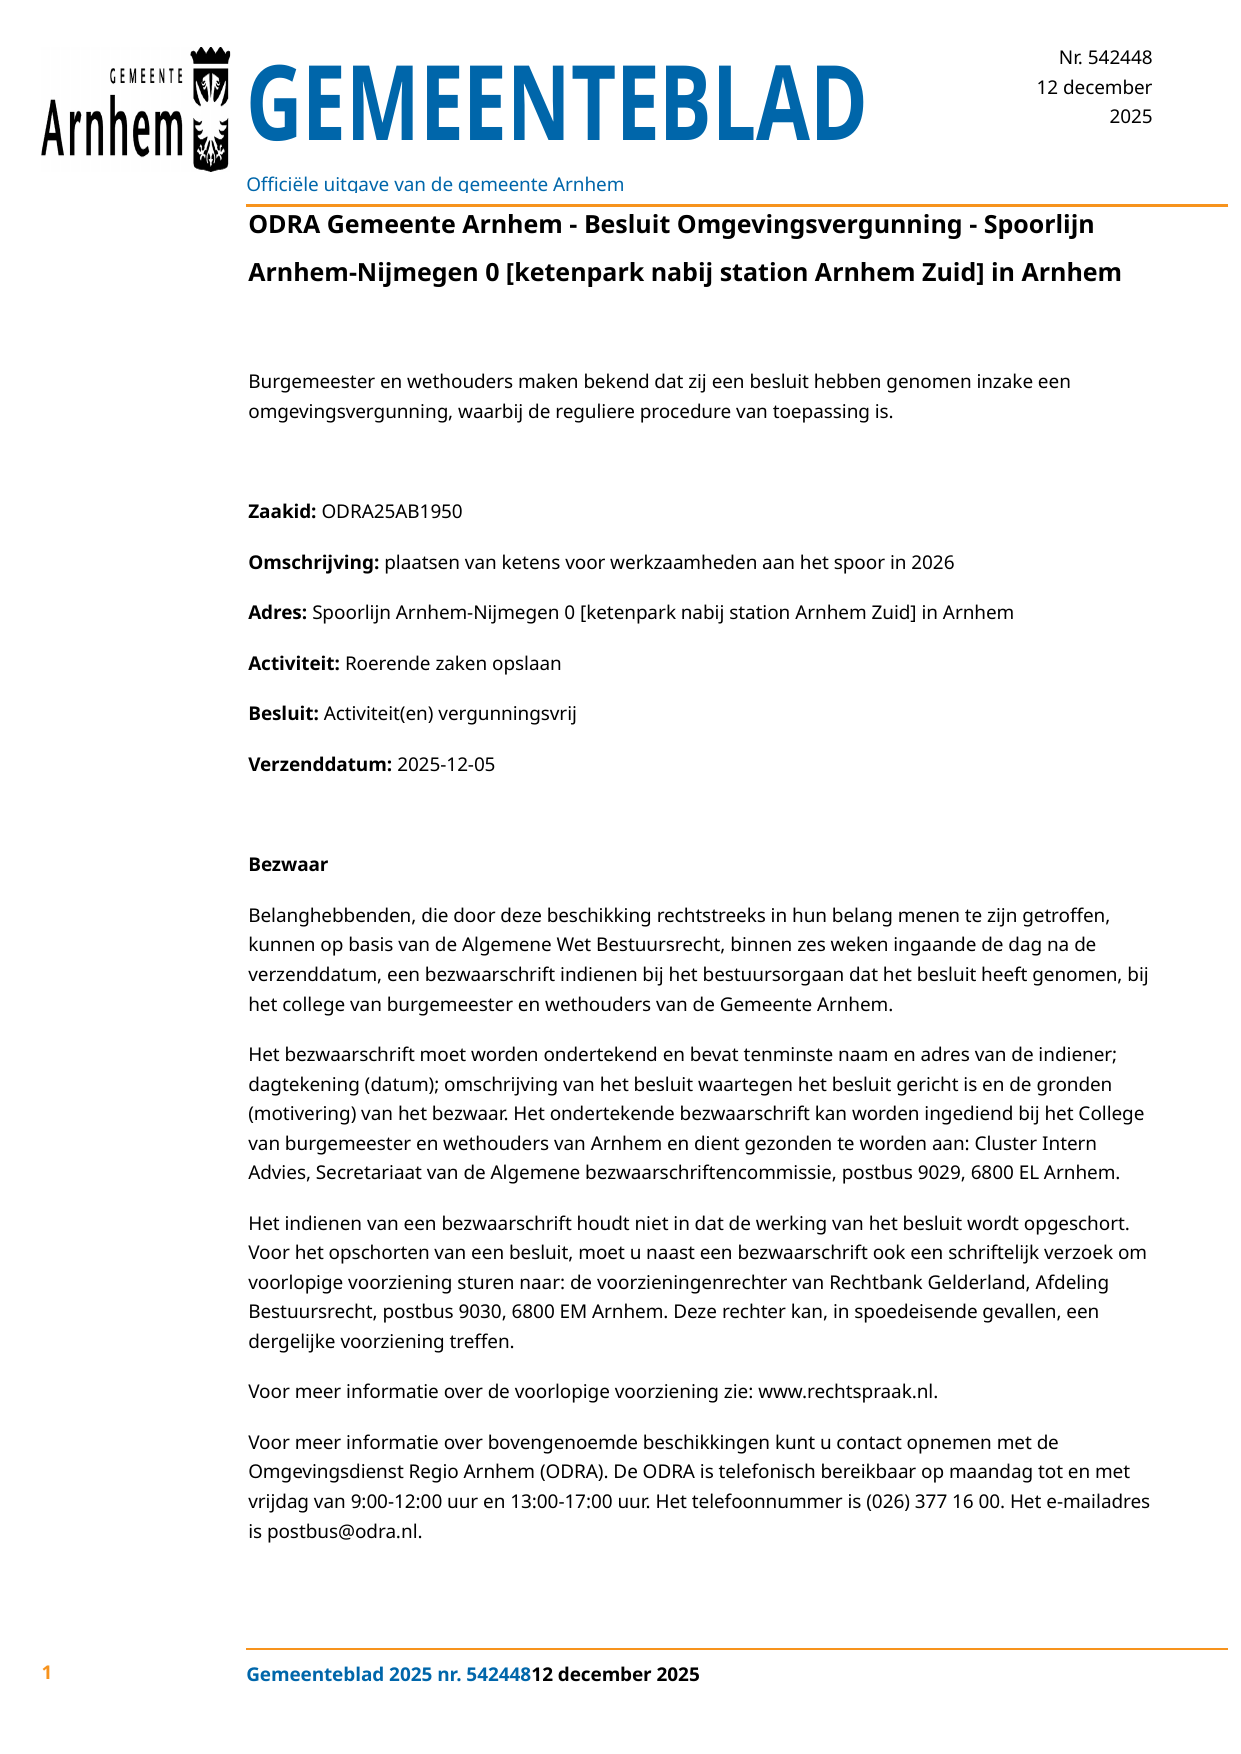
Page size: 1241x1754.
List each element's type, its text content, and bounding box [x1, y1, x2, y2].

text Besluit: Activiteit(en) vergunningsvrij [248, 700, 1152, 726]
text Voor meer informatie over de voorlopige voorziening zie: www.rechtspraak.nl. [248, 1379, 1152, 1404]
text Burgemeester en wethouders maken bekend dat zij een besluit hebben genomen inzake een omgevingsvergunning, waarbij de reguliere procedure van toepassing is. [248, 368, 1152, 424]
text Activiteit: Roerende zaken opslaan [248, 650, 1152, 676]
text Belanghebbenden, die door deze beschikking rechtstreeks in hun belang menen te zijn getroffen, kunnen op basis van de Algemene Wet Bestuursrecht, binnen zes weken ingaande de dag na de verzenddatum, een bezwaarschrift indienen bij het bestuursorgaan dat het besluit heeft genomen, bij het college van burgemeester en wethouders van de Gemeente Arnhem. [248, 902, 1152, 1017]
text Het indienen van een bezwaarschrift houdt niet in dat de werking van het besluit wordt opgeschort. Voor het opschorten van een besluit, moet u naast een bezwaarschrift ook een schriftelijk verzoek om voorlopige voorziening sturen naar: de voorzieningenrechter van Rechtbank Gelderland, Afdeling Bestuursrecht, postbus 9030, 6800 EM Arnhem. Deze rechter kan, in spoedeisende gevallen, een dergelijke voorziening treffen. [248, 1210, 1152, 1354]
text Voor meer informatie over bovengenoemde beschikkingen kunt u contact opnemen met de Omgevingsdienst Regio Arnhem (ODRA). De ODRA is telefonisch bereikbaar op maandag tot en met vrijdag van 9:00-12:00 uur en 13:00-17:00 uur. Het telefoonnummer is (026) 377 16 00. Het e-mailadres is postbus@odra.nl. [248, 1429, 1152, 1544]
text Zaakid: ODRA25AB1950 [248, 499, 1152, 524]
text Omschrijving: plaatsen van ketens voor werkzaamheden aan het spoor in 2026 [248, 549, 1152, 575]
text Het bezwaarschrift moet worden ondertekend en bevat tenminste naam en adres van de indiener; dagtekening (datum); omschrijving van het besluit waartegen het besluit gericht is en de gronden (motivering) van het bezwaar. Het ondertekende bezwaarschrift kan worden ingediend bij het College van burgemeester en wethouders van Arnhem en dient gezonden te worden aan: Cluster Intern Advies, Secretariaat van de Algemene bezwaarschriftencommissie, postbus 9029, 6800 EL Arnhem. [248, 1041, 1152, 1185]
text ODRA Gemeente Arnhem - Besluit Omgevingsvergunning - Spoorlijn Arnhem-Nijmegen 0 [ketenpark nabij station Arnhem Zuid] in Arnhem [248, 207, 1152, 288]
text Adres: Spoorlijn Arnhem-Nijmegen 0 [ketenpark nabij station Arnhem Zuid] in Arnhem [248, 599, 1152, 625]
text Bezwaar [248, 852, 1152, 877]
text Verzenddatum: 2025-12-05 [248, 751, 1152, 777]
picture [41, 47, 231, 172]
